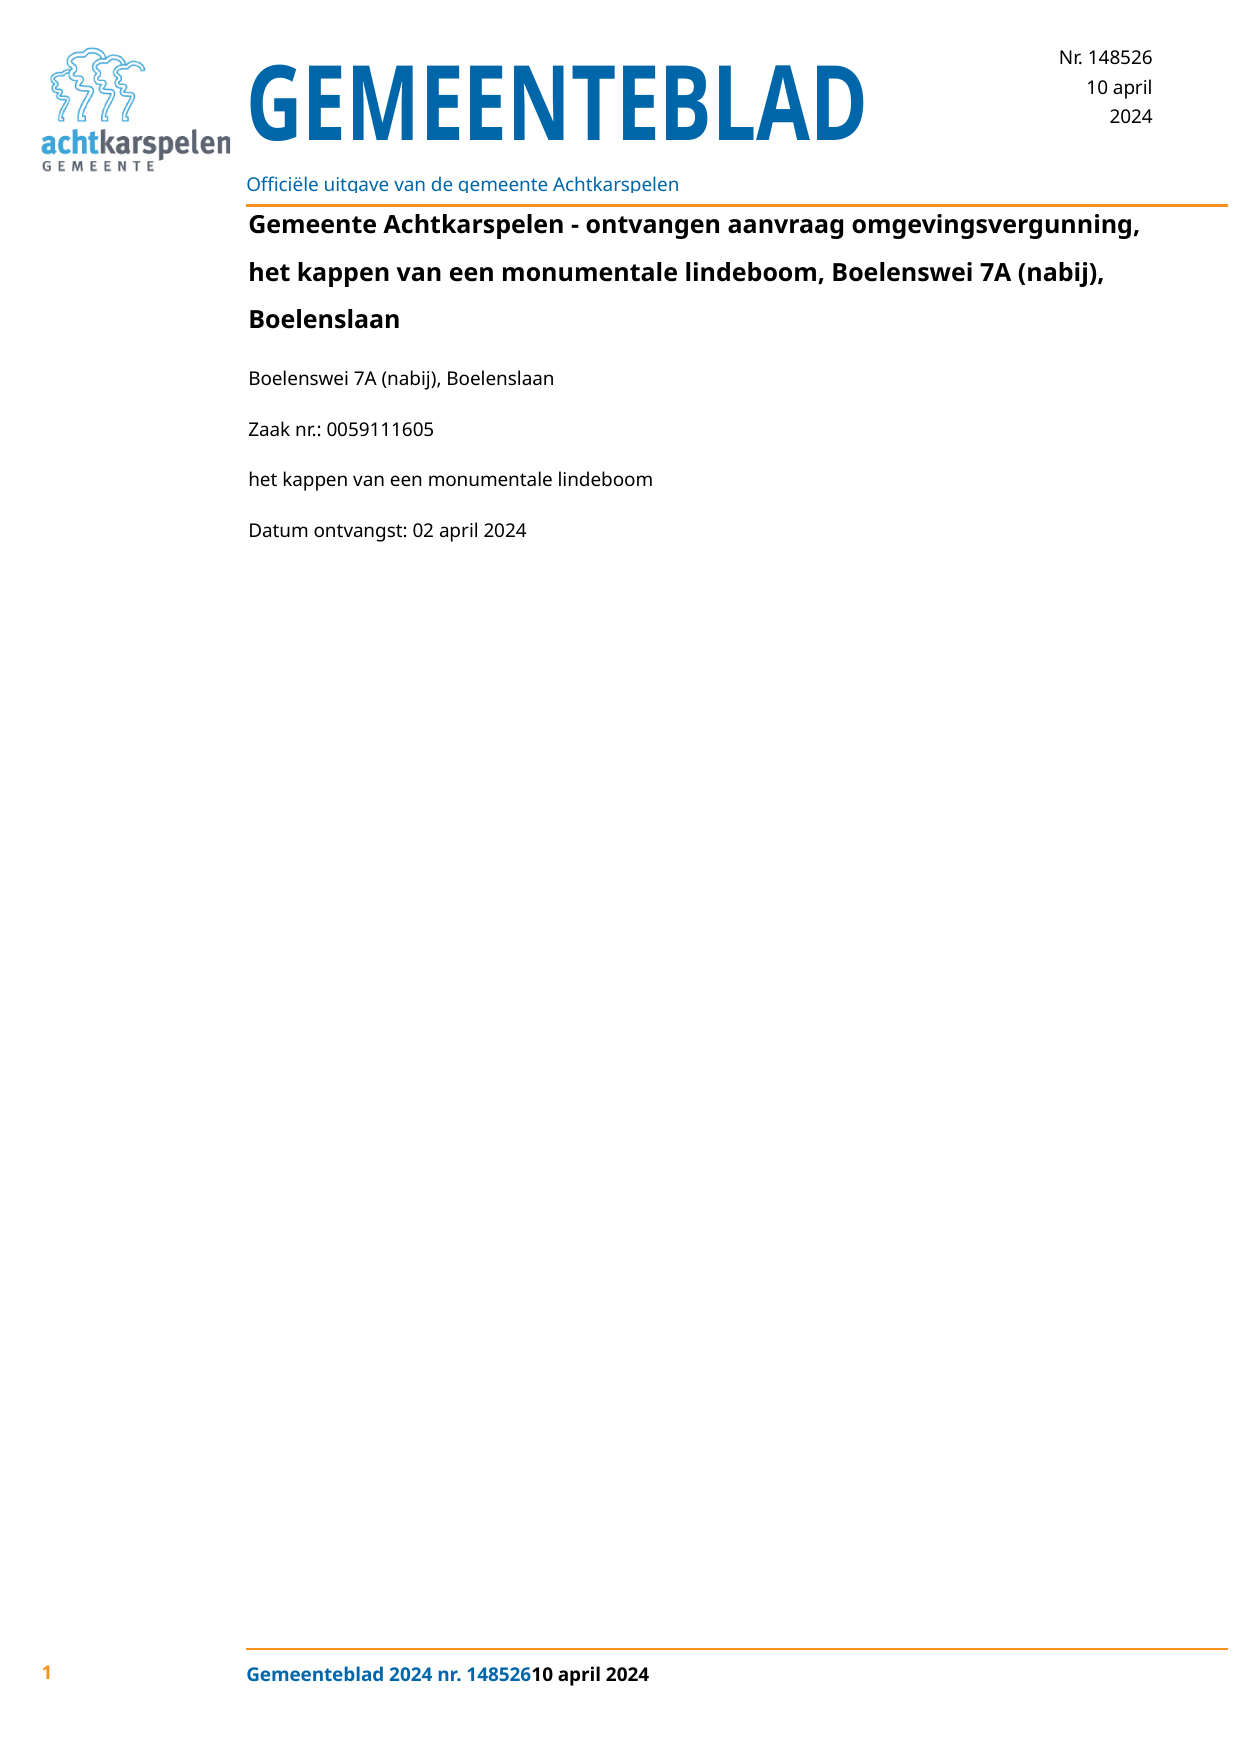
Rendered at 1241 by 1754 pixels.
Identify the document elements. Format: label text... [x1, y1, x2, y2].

picture [41, 47, 231, 172]
text Datum ontvangst: 02 april 2024 [248, 517, 1152, 542]
text het kappen van een monumentale lindeboom [248, 466, 1152, 492]
text Zaak nr.: 0059111605 [248, 416, 1152, 442]
text Boelenswei 7A (nabij), Boelenslaan [248, 366, 1152, 391]
text Gemeente Achtkarspelen - ontvangen aanvraag omgevingsvergunning, het kappen van een monumentale lindeboom, Boelenswei 7A (nabij), Boelenslaan [248, 207, 1152, 336]
